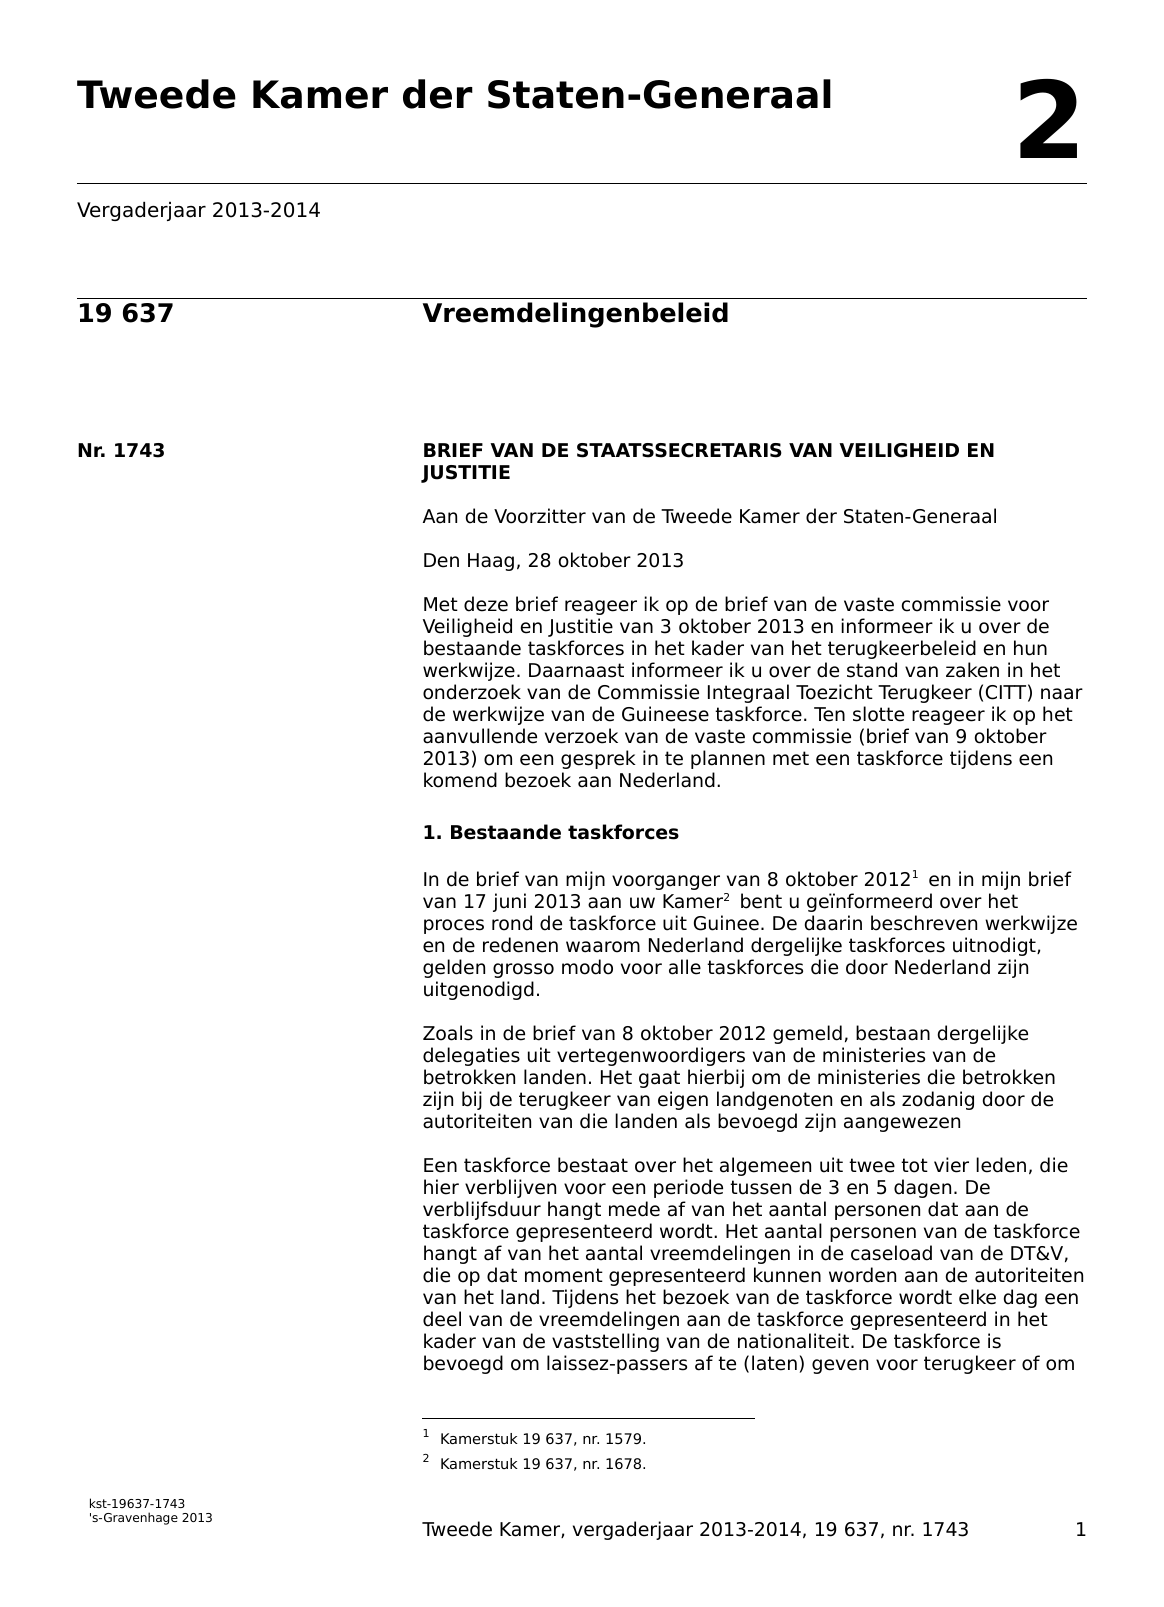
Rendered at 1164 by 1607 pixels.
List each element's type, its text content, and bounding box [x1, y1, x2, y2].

text Een taskforce bestaat over het algemeen uit twee tot vier leden, die hier verblijven voor een periode tussen de 3 en 5 dagen. De verblijfsduur hangt mede af van het aantal personen dat aan de taskforce gepresenteerd wordt. Het aantal personen van de taskforce hangt af van het aantal vreemdelingen in de caseload van de DT&V, die op dat moment gepresenteerd kunnen worden aan de autoriteiten van het land. Tijdens het bezoek van de taskforce wordt elke dag een deel van de vreemdelingen aan de taskforce gepresenteerd in het kader van de vaststelling van de nationaliteit. De taskforce is bevoegd om laissez-passers af te (laten) geven voor terugkeer of om [422, 1155, 1087, 1375]
text Kamerstuk 19 637, nr. 1678. [422, 1452, 1087, 1474]
text Den Haag, 28 oktober 2013 [422, 550, 1087, 572]
subtitle Nr. 1743 BRIEF VAN DE STAATSSECRETARIS VAN VEILIGHEID EN JUSTITIE [77, 440, 1087, 484]
text Met deze brief reageer ik op de brief van de vaste commissie voor Veiligheid en Justitie van 3 oktober 2013 en informeer ik u over de bestaande taskforces in het kader van het terugkeerbeleid en hun werkwijze. Daarnaast informeer ik u over de stand van zaken in het onderzoek van de Commissie Integraal Toezicht Terugkeer (CITT) naar de werkwijze van de Guineese taskforce. Ten slotte reageer ik op het aanvullende verzoek van de vaste commissie (brief van 9 oktober 2013) om een gesprek in te plannen met een taskforce tijdens een komend bezoek aan Nederland. [422, 594, 1087, 792]
table_header 2 [886, 59, 1087, 183]
table_cell Vergaderjaar 2013-2014 [77, 184, 1087, 298]
table_header Tweede Kamer der Staten-Generaal [77, 59, 886, 183]
text Kamerstuk 19 637, nr. 1579. [422, 1427, 1087, 1449]
text 's-Gravenhage 2013 [88, 1511, 323, 1525]
subtitle 19 637 Vreemdelingenbeleid [77, 299, 1087, 329]
text Aan de Voorzitter van de Tweede Kamer der Staten-Generaal [422, 506, 1087, 528]
text kst-19637-1743 [88, 1497, 323, 1511]
text In de brief van mijn voorganger van 8 oktober 2012 en in mijn brief van 17 juni 2013 aan uw Kamer bent u geïnformeerd over het proces rond de taskforce uit Guinee. De daarin beschreven werkwijze en de redenen waarom Nederland dergelijke taskforces uitnodigt, gelden grosso modo voor alle taskforces die door Nederland zijn uitgenodigd. [422, 869, 1087, 1001]
subtitle 1. Bestaande taskforces [422, 822, 1087, 844]
text Zoals in de brief van 8 oktober 2012 gemeld, bestaan dergelijke delegaties uit vertegenwoordigers van de ministeries van de betrokken landen. Het gaat hierbij om de ministeries die betrokken zijn bij de terugkeer van eigen landgenoten en als zodanig door de autoriteiten van die landen als bevoegd zijn aangewezen [422, 1023, 1087, 1133]
